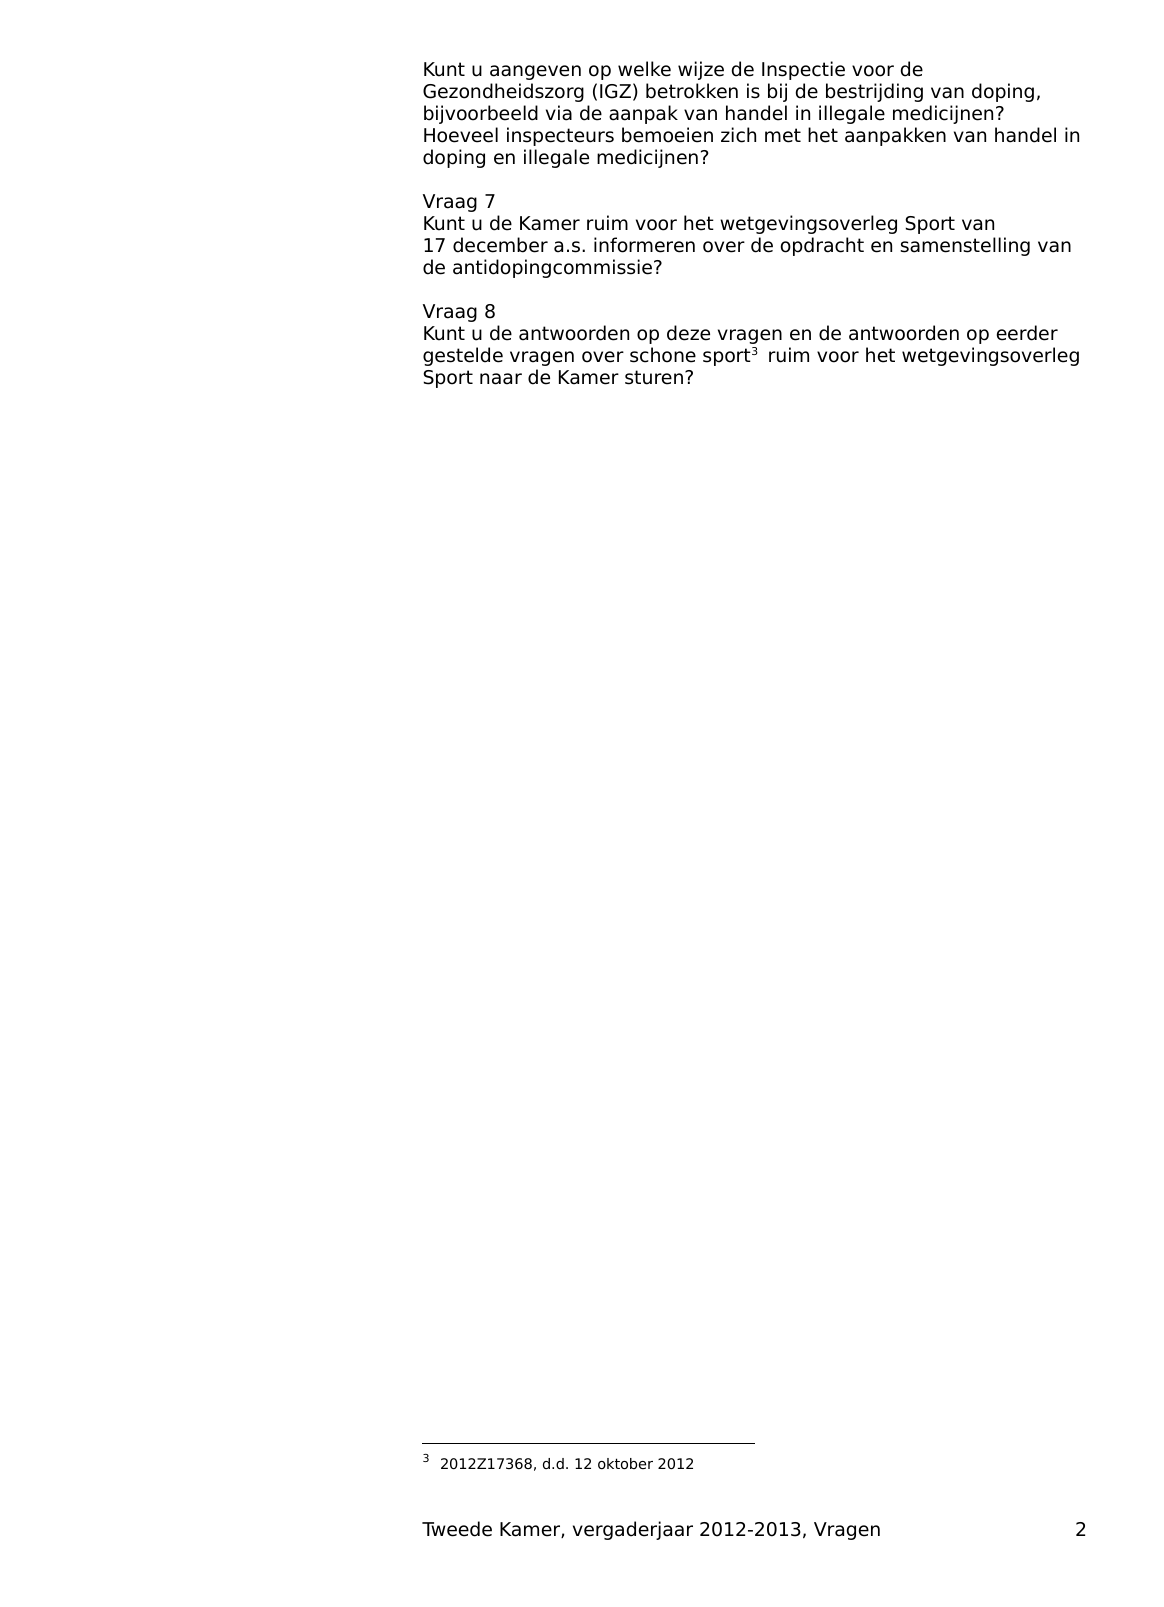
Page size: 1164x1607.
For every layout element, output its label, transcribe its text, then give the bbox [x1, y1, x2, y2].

text Kunt u aangeven op welke wijze de Inspectie voor de Gezondheidszorg (IGZ) betrokken is bij de bestrijding van doping, bijvoorbeeld via de aanpak van handel in illegale medicijnen? Hoeveel inspecteurs bemoeien zich met het aanpakken van handel in doping en illegale medicijnen? [422, 59, 1087, 169]
text 2012Z17368, d.d. 12 oktober 2012 [422, 1452, 1087, 1474]
text Vraag 7 [422, 191, 1087, 213]
text Kunt u de antwoorden op deze vragen en de antwoorden op eerder gestelde vragen over schone sport ruim voor het wetgevingsoverleg Sport naar de Kamer sturen? [422, 323, 1087, 389]
text Vraag 8 [422, 301, 1087, 323]
text Kunt u de Kamer ruim voor het wetgevingsoverleg Sport van 17 december a.s. informeren over de opdracht en samenstelling van de antidopingcommissie? [422, 213, 1087, 279]
